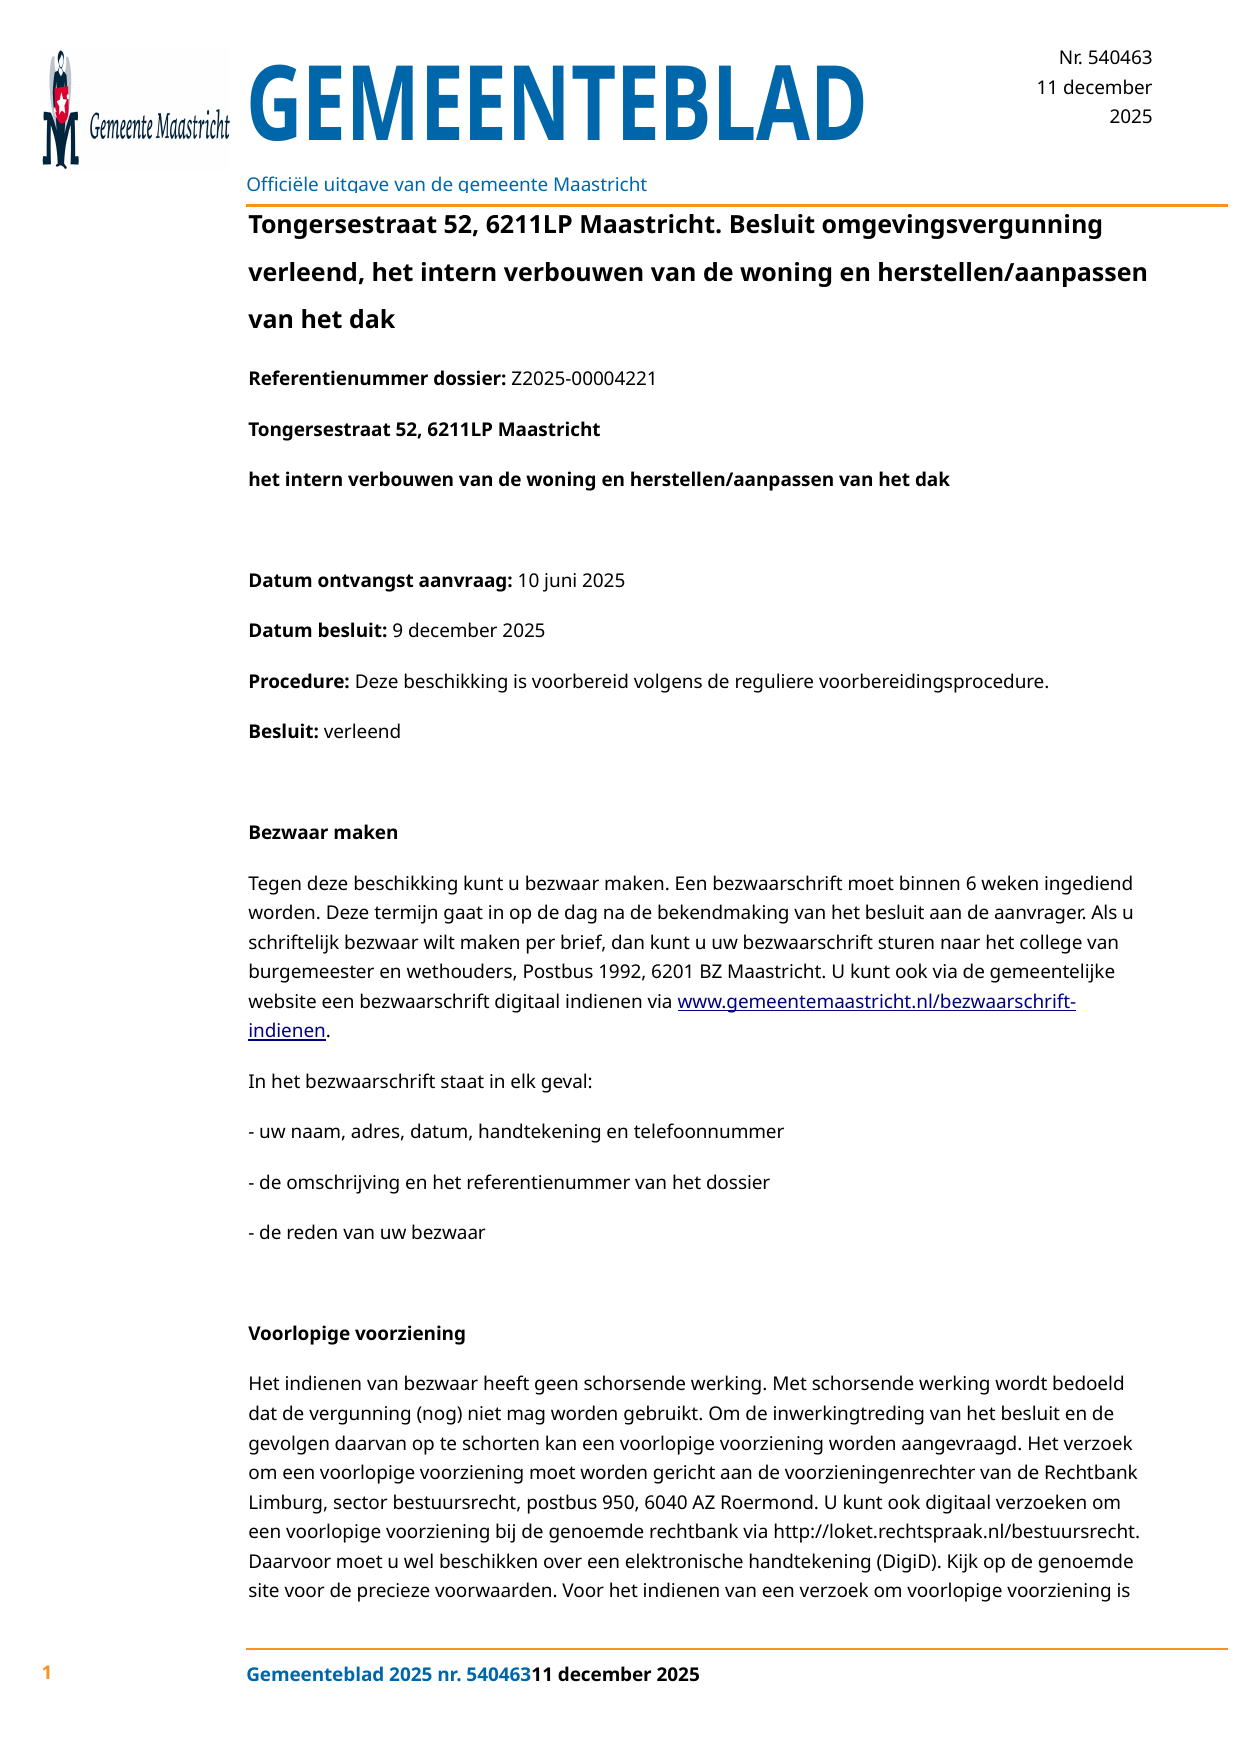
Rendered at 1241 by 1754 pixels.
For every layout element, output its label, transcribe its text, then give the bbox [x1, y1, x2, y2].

text Het indienen van bezwaar heeft geen schorsende werking. Met schorsende werking wordt bedoeld dat de vergunning (nog) niet mag worden gebruikt. Om de inwerkingtreding van het besluit en de gevolgen daarvan op te schorten kan een voorlopige voorziening worden aangevraagd. Het verzoek om een voorlopige voorziening moet worden gericht aan de voorzieningenrechter van de Rechtbank Limburg, sector bestuursrecht, postbus 950, 6040 AZ Roermond. U kunt ook digitaal verzoeken om een voorlopige voorziening bij de genoemde rechtbank via http://loket.rechtspraak.nl/bestuursrecht. Daarvoor moet u wel beschikken over een elektronische handtekening (DigiD). Kijk op de genoemde site voor de precieze voorwaarden. Voor het indienen van een verzoek om voorlopige voorziening is [248, 1371, 1152, 1603]
text Tegen deze beschikking kunt u bezwaar maken. Een bezwaarschrift moet binnen 6 weken ingediend worden. Deze termijn gaat in op de dag na de bekendmaking van het besluit aan de aanvrager. Als u schriftelijk bezwaar wilt maken per brief, dan kunt u uw bezwaarschrift sturen naar het college van burgemeester en wethouders, Postbus 1992, 6201 BZ Maastricht. U kunt ook via de gemeentelijke website een bezwaarschrift digitaal indienen via www.gemeentemaastricht.nl/bezwaarschrift-indienen. [248, 870, 1152, 1043]
text - de reden van uw bezwaar [248, 1219, 1152, 1245]
text - uw naam, adres, datum, handtekening en telefoonnummer [248, 1118, 1152, 1144]
text Datum ontvangst aanvraag: 10 juni 2025 [248, 567, 1152, 593]
text In het bezwaarschrift staat in elk geval: [248, 1068, 1152, 1094]
text Voorlopige voorziening [248, 1320, 1152, 1346]
text Bezwaar maken [248, 819, 1152, 845]
picture [41, 47, 231, 172]
text Tongersestraat 52, 6211LP Maastricht [248, 416, 1152, 442]
text Besluit: verleend [248, 718, 1152, 744]
text Tongersestraat 52, 6211LP Maastricht. Besluit omgevingsvergunning verleend, het intern verbouwen van de woning en herstellen/aanpassen van het dak [248, 207, 1152, 336]
text Referentienummer dossier: Z2025-00004221 [248, 366, 1152, 391]
text - de omschrijving en het referentienummer van het dossier [248, 1169, 1152, 1194]
text Datum besluit: 9 december 2025 [248, 618, 1152, 643]
text Procedure: Deze beschikking is voorbereid volgens de reguliere voorbereidingsprocedure. [248, 668, 1152, 694]
text het intern verbouwen van de woning en herstellen/aanpassen van het dak [248, 466, 1152, 492]
